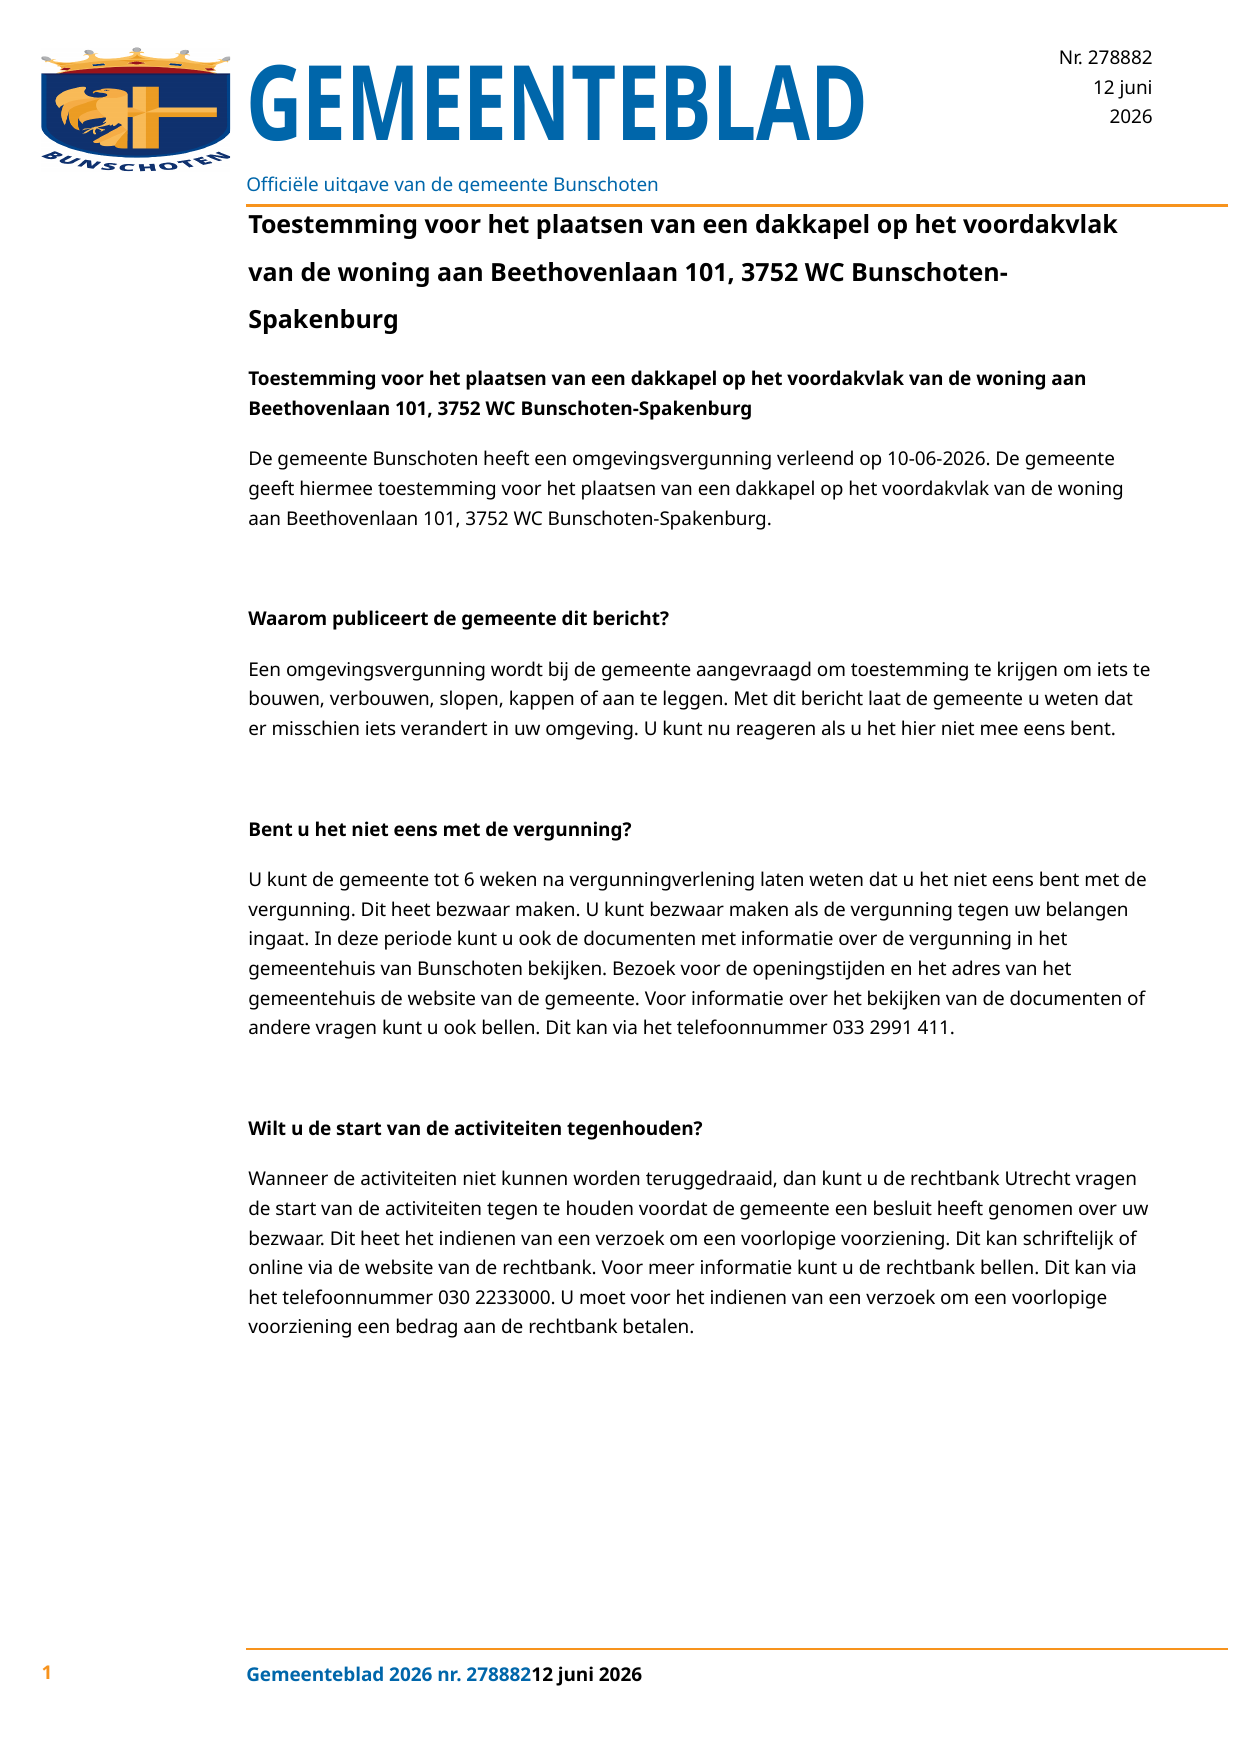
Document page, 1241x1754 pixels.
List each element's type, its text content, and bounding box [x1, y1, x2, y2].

text De gemeente Bunschoten heeft een omgevingsvergunning verleend op 10-06-2026. De gemeente geeft hiermee toestemming voor het plaatsen van een dakkapel op het voordakvlak van de woning aan Beethovenlaan 101, 3752 WC Bunschoten-Spakenburg. [248, 446, 1152, 530]
text Wilt u de start van de activiteiten tegenhouden? [248, 1115, 1152, 1141]
text Een omgevingsvergunning wordt bij de gemeente aangevraagd om toestemming te krijgen om iets te bouwen, verbouwen, slopen, kappen of aan te leggen. Met dit bericht laat de gemeente u weten dat er misschien iets verandert in uw omgeving. U kunt nu reageren als u het hier niet mee eens bent. [248, 656, 1152, 741]
text U kunt de gemeente tot 6 weken na vergunningverlening laten weten dat u het niet eens bent met de vergunning. Dit heet bezwaar maken. U kunt bezwaar maken als de vergunning tegen uw belangen ingaat. In deze periode kunt u ook de documenten met informatie over de vergunning in het gemeentehuis van Bunschoten bekijken. Bezoek voor de openingstijden en het adres van het gemeentehuis de website van de gemeente. Voor informatie over het bekijken van de documenten of andere vragen kunt u ook bellen. Dit kan via het telefoonnummer 033 2991 411. [248, 866, 1152, 1040]
picture [41, 47, 231, 172]
text Toestemming voor het plaatsen van een dakkapel op het voordakvlak van de woning aan Beethovenlaan 101, 3752 WC Bunschoten-Spakenburg [248, 207, 1152, 336]
text Bent u het niet eens met de vergunning? [248, 816, 1152, 842]
text Waarom publiceert de gemeente dit bericht? [248, 606, 1152, 631]
text Wanneer de activiteiten niet kunnen worden teruggedraaid, dan kunt u de rechtbank Utrecht vragen de start van de activiteiten tegen te houden voordat de gemeente een besluit heeft genomen over uw bezwaar. Dit heet het indienen van een verzoek om een voorlopige voorziening. Dit kan schriftelijk of online via de website van de rechtbank. Voor meer informatie kunt u de rechtbank bellen. Dit kan via het telefoonnummer 030 2233000. U moet voor het indienen van een verzoek om een voorlopige voorziening een bedrag aan de rechtbank betalen. [248, 1166, 1152, 1339]
text Toestemming voor het plaatsen van een dakkapel op het voordakvlak van de woning aan Beethovenlaan 101, 3752 WC Bunschoten-Spakenburg [248, 366, 1152, 421]
